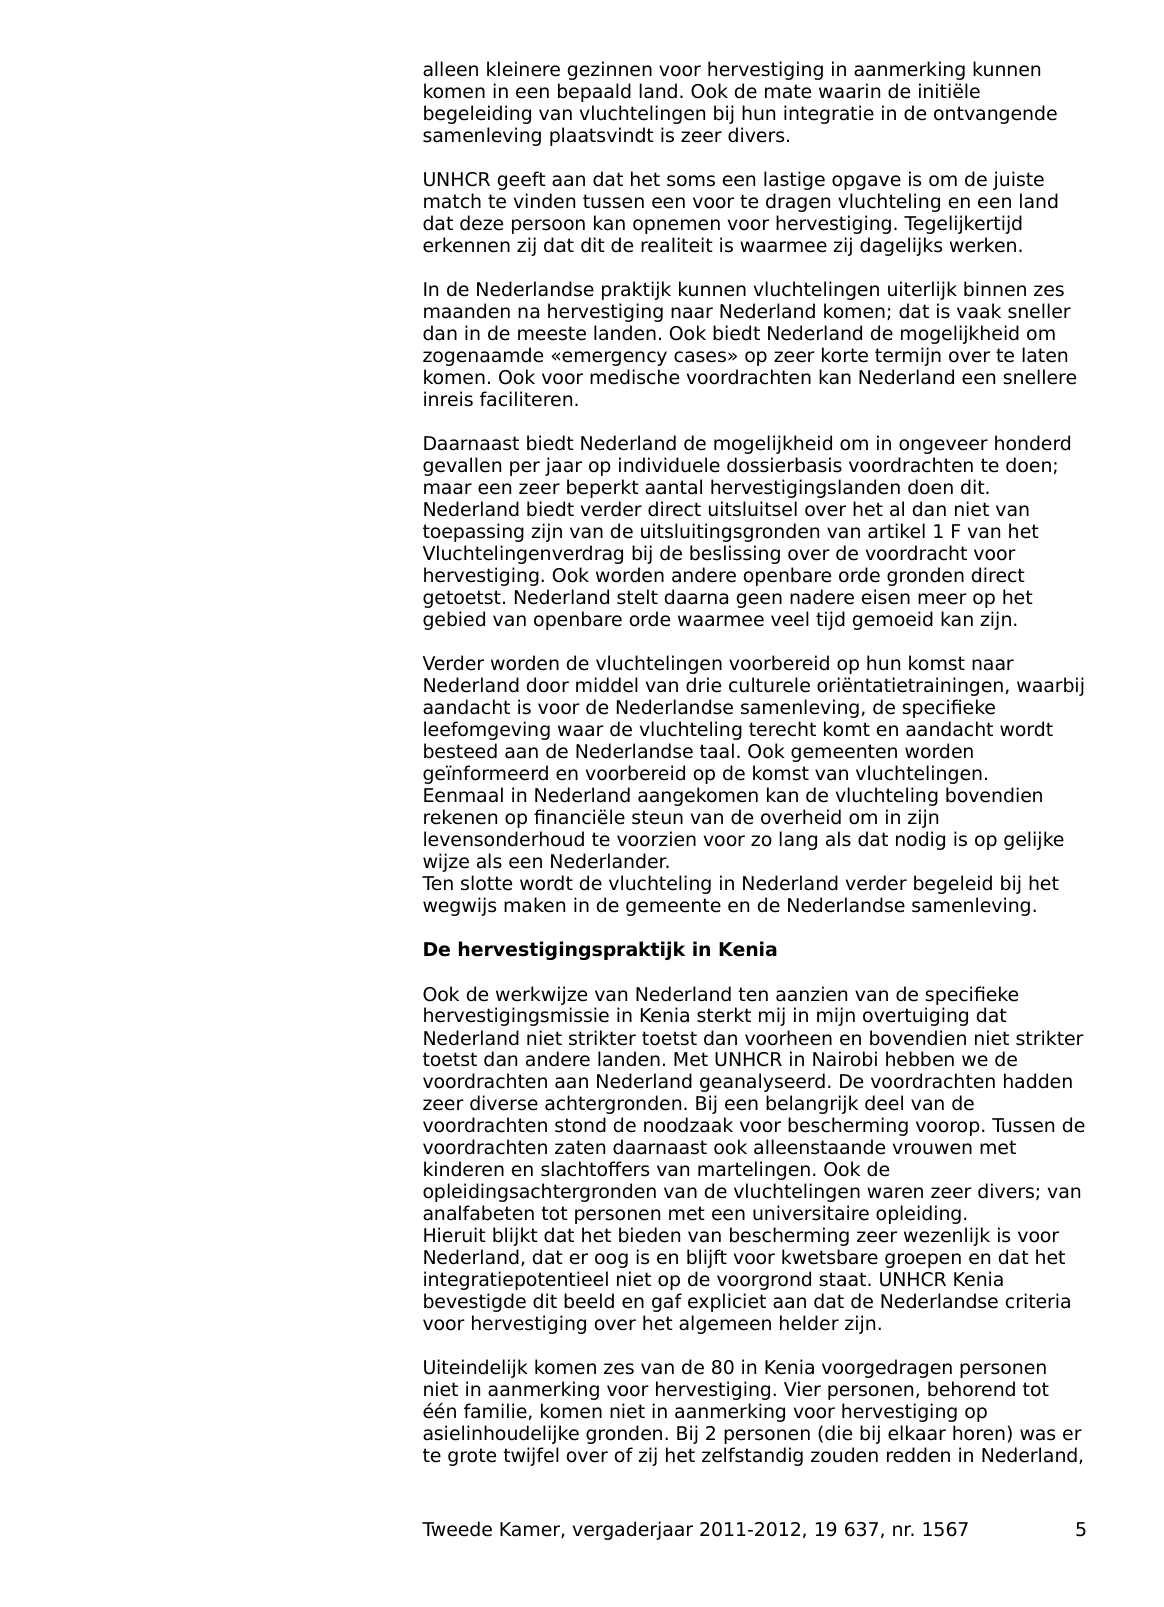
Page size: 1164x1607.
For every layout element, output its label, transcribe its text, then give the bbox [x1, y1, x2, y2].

text In de Nederlandse praktijk kunnen vluchtelingen uiterlijk binnen zes maanden na hervestiging naar Nederland komen; dat is vaak sneller dan in de meeste landen. Ook biedt Nederland de mogelijkheid om zogenaamde «emergency cases» op zeer korte termijn over te laten komen. Ook voor medische voordrachten kan Nederland een snellere inreis faciliteren. [422, 279, 1087, 411]
text Eenmaal in Nederland aangekomen kan de vluchteling bovendien rekenen op financiële steun van de overheid om in zijn levensonderhoud te voorzien voor zo lang als dat nodig is op gelijke wijze als een Nederlander. [422, 785, 1087, 873]
subtitle De hervestigingspraktijk in Kenia [422, 939, 1087, 961]
text Verder worden de vluchtelingen voorbereid op hun komst naar Nederland door middel van drie culturele oriëntatietrainingen, waarbij aandacht is voor de Nederlandse samenleving, de specifieke leefomgeving waar de vluchteling terecht komt en aandacht wordt besteed aan de Nederlandse taal. Ook gemeenten worden geïnformeerd en voorbereid op de komst van vluchtelingen. [422, 653, 1087, 785]
text UNHCR geeft aan dat het soms een lastige opgave is om de juiste match te vinden tussen een voor te dragen vluchteling en een land dat deze persoon kan opnemen voor hervestiging. Tegelijkertijd erkennen zij dat dit de realiteit is waarmee zij dagelijks werken. [422, 169, 1087, 257]
text Hieruit blijkt dat het bieden van bescherming zeer wezenlijk is voor Nederland, dat er oog is en blijft voor kwetsbare groepen en dat het integratiepotentieel niet op de voorgrond staat. UNHCR Kenia bevestigde dit beeld en gaf expliciet aan dat de Nederlandse criteria voor hervestiging over het algemeen helder zijn. [422, 1225, 1087, 1335]
text Uiteindelijk komen zes van de 80 in Kenia voorgedragen personen niet in aanmerking voor hervestiging. Vier personen, behorend tot één familie, komen niet in aanmerking voor hervestiging op asielinhoudelijke gronden. Bij 2 personen (die bij elkaar horen) was er te grote twijfel over of zij het zelfstandig zouden redden in Nederland, [422, 1357, 1087, 1467]
text Daarnaast biedt Nederland de mogelijkheid om in ongeveer honderd gevallen per jaar op individuele dossierbasis voordrachten te doen; maar een zeer beperkt aantal hervestigingslanden doen dit. [422, 433, 1087, 499]
text Ook de werkwijze van Nederland ten aanzien van de specifieke hervestigingsmissie in Kenia sterkt mij in mijn overtuiging dat Nederland niet strikter toetst dan voorheen en bovendien niet strikter toetst dan andere landen. Met UNHCR in Nairobi hebben we de voordrachten aan Nederland geanalyseerd. De voordrachten hadden zeer diverse achtergronden. Bij een belangrijk deel van de voordrachten stond de noodzaak voor bescherming voorop. Tussen de voordrachten zaten daarnaast ook alleenstaande vrouwen met kinderen en slachtoffers van martelingen. Ook de opleidingsachtergronden van de vluchtelingen waren zeer divers; van analfabeten tot personen met een universitaire opleiding. [422, 983, 1087, 1225]
text Nederland biedt verder direct uitsluitsel over het al dan niet van toepassing zijn van de uitsluitingsgronden van artikel 1 F van het Vluchtelingenverdrag bij de beslissing over de voordracht voor hervestiging. Ook worden andere openbare orde gronden direct getoetst. Nederland stelt daarna geen nadere eisen meer op het gebied van openbare orde waarmee veel tijd gemoeid kan zijn. [422, 499, 1087, 631]
text alleen kleinere gezinnen voor hervestiging in aanmerking kunnen komen in een bepaald land. Ook de mate waarin de initiële begeleiding van vluchtelingen bij hun integratie in de ontvangende samenleving plaatsvindt is zeer divers. [422, 59, 1087, 147]
text Ten slotte wordt de vluchteling in Nederland verder begeleid bij het wegwijs maken in de gemeente en de Nederlandse samenleving. [422, 873, 1087, 917]
